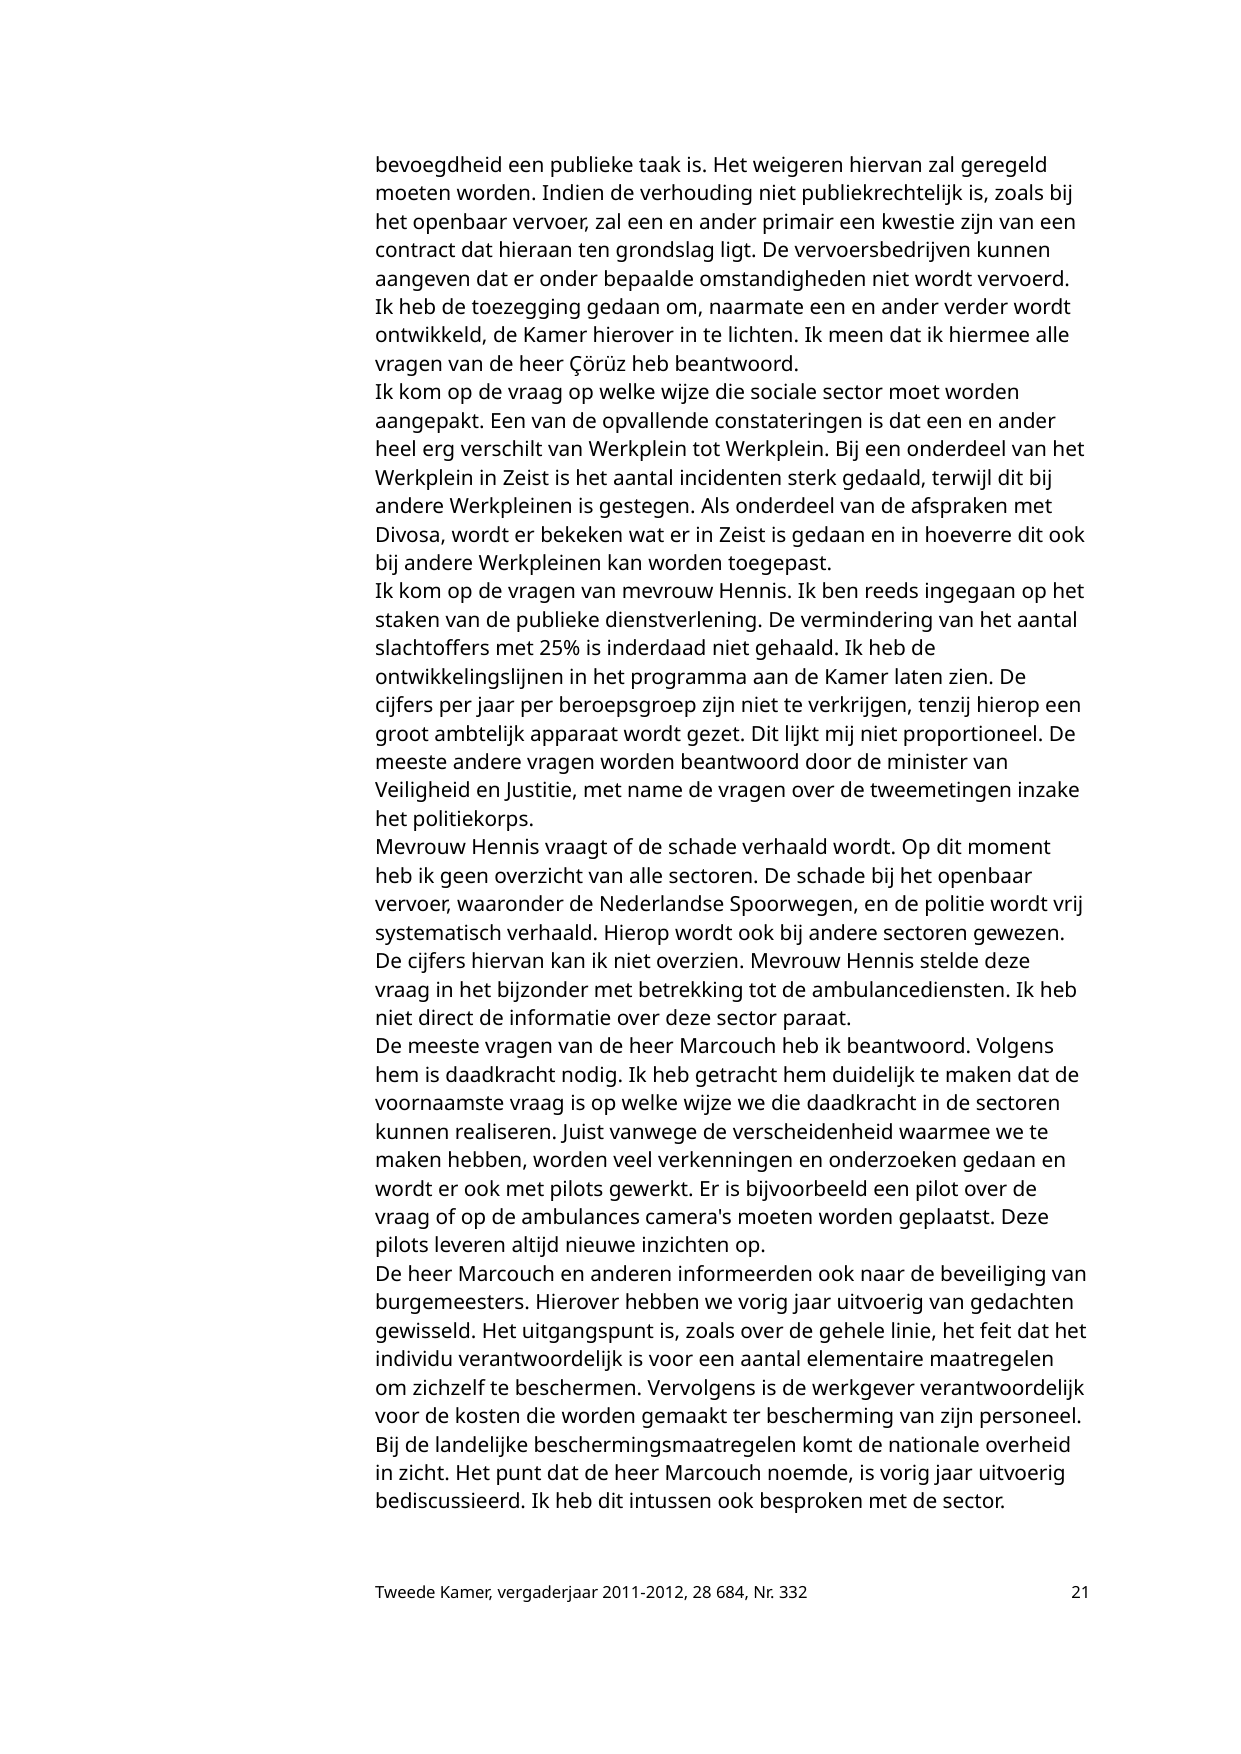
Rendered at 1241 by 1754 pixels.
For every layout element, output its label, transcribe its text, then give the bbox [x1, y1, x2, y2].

text bevoegdheid een publieke taak is. Het weigeren hiervan zal geregeld moeten worden. Indien de verhouding niet publiekrechtelijk is, zoals bij het openbaar vervoer, zal een en ander primair een kwestie zijn van een contract dat hieraan ten grondslag ligt. De vervoersbedrijven kunnen aangeven dat er onder bepaalde omstandigheden niet wordt vervoerd. Ik heb de toezegging gedaan om, naarmate een en ander verder wordt ontwikkeld, de Kamer hierover in te lichten. Ik meen dat ik hiermee alle vragen van de heer Çörüz heb beantwoord. [375, 150, 1090, 377]
text Ik kom op de vragen van mevrouw Hennis. Ik ben reeds ingegaan op het staken van de publieke dienstverlening. De vermindering van het aantal slachtoffers met 25% is inderdaad niet gehaald. Ik heb de ontwikkelingslijnen in het programma aan de Kamer laten zien. De cijfers per jaar per beroepsgroep zijn niet te verkrijgen, tenzij hierop een groot ambtelijk apparaat wordt gezet. Dit lijkt mij niet proportioneel. De meeste andere vragen worden beantwoord door de minister van Veiligheid en Justitie, met name de vragen over de tweemetingen inzake het politiekorps. [375, 577, 1090, 832]
text Ik kom op de vraag op welke wijze die sociale sector moet worden aangepakt. Een van de opvallende constateringen is dat een en ander heel erg verschilt van Werkplein tot Werkplein. Bij een onderdeel van het Werkplein in Zeist is het aantal incidenten sterk gedaald, terwijl dit bij andere Werkpleinen is gestegen. Als onderdeel van de afspraken met Divosa, wordt er bekeken wat er in Zeist is gedaan en in hoeverre dit ook bij andere Werkpleinen kan worden toegepast. [375, 377, 1090, 577]
text Mevrouw Hennis vraagt of de schade verhaald wordt. Op dit moment heb ik geen overzicht van alle sectoren. De schade bij het openbaar vervoer, waaronder de Nederlandse Spoorwegen, en de politie wordt vrij systematisch verhaald. Hierop wordt ook bij andere sectoren gewezen. De cijfers hiervan kan ik niet overzien. Mevrouw Hennis stelde deze vraag in het bijzonder met betrekking tot de ambulancediensten. Ik heb niet direct de informatie over deze sector paraat. [375, 832, 1090, 1032]
text De meeste vragen van de heer Marcouch heb ik beantwoord. Volgens hem is daadkracht nodig. Ik heb getracht hem duidelijk te maken dat de voornaamste vraag is op welke wijze we die daadkracht in de sectoren kunnen realiseren. Juist vanwege de verscheidenheid waarmee we te maken hebben, worden veel verkenningen en onderzoeken gedaan en wordt er ook met pilots gewerkt. Er is bijvoorbeeld een pilot over de vraag of op de ambulances camera's moeten worden geplaatst. Deze pilots leveren altijd nieuwe inzichten op. [375, 1032, 1090, 1259]
text De heer Marcouch en anderen informeerden ook naar de beveiliging van burgemeesters. Hierover hebben we vorig jaar uitvoerig van gedachten gewisseld. Het uitgangspunt is, zoals over de gehele linie, het feit dat het individu verantwoordelijk is voor een aantal elementaire maatregelen om zichzelf te beschermen. Vervolgens is de werkgever verantwoordelijk voor de kosten die worden gemaakt ter bescherming van zijn personeel. Bij de landelijke beschermingsmaatregelen komt de nationale overheid in zicht. Het punt dat de heer Marcouch noemde, is vorig jaar uitvoerig bediscussieerd. Ik heb dit intussen ook besproken met de sector. [375, 1259, 1090, 1515]
